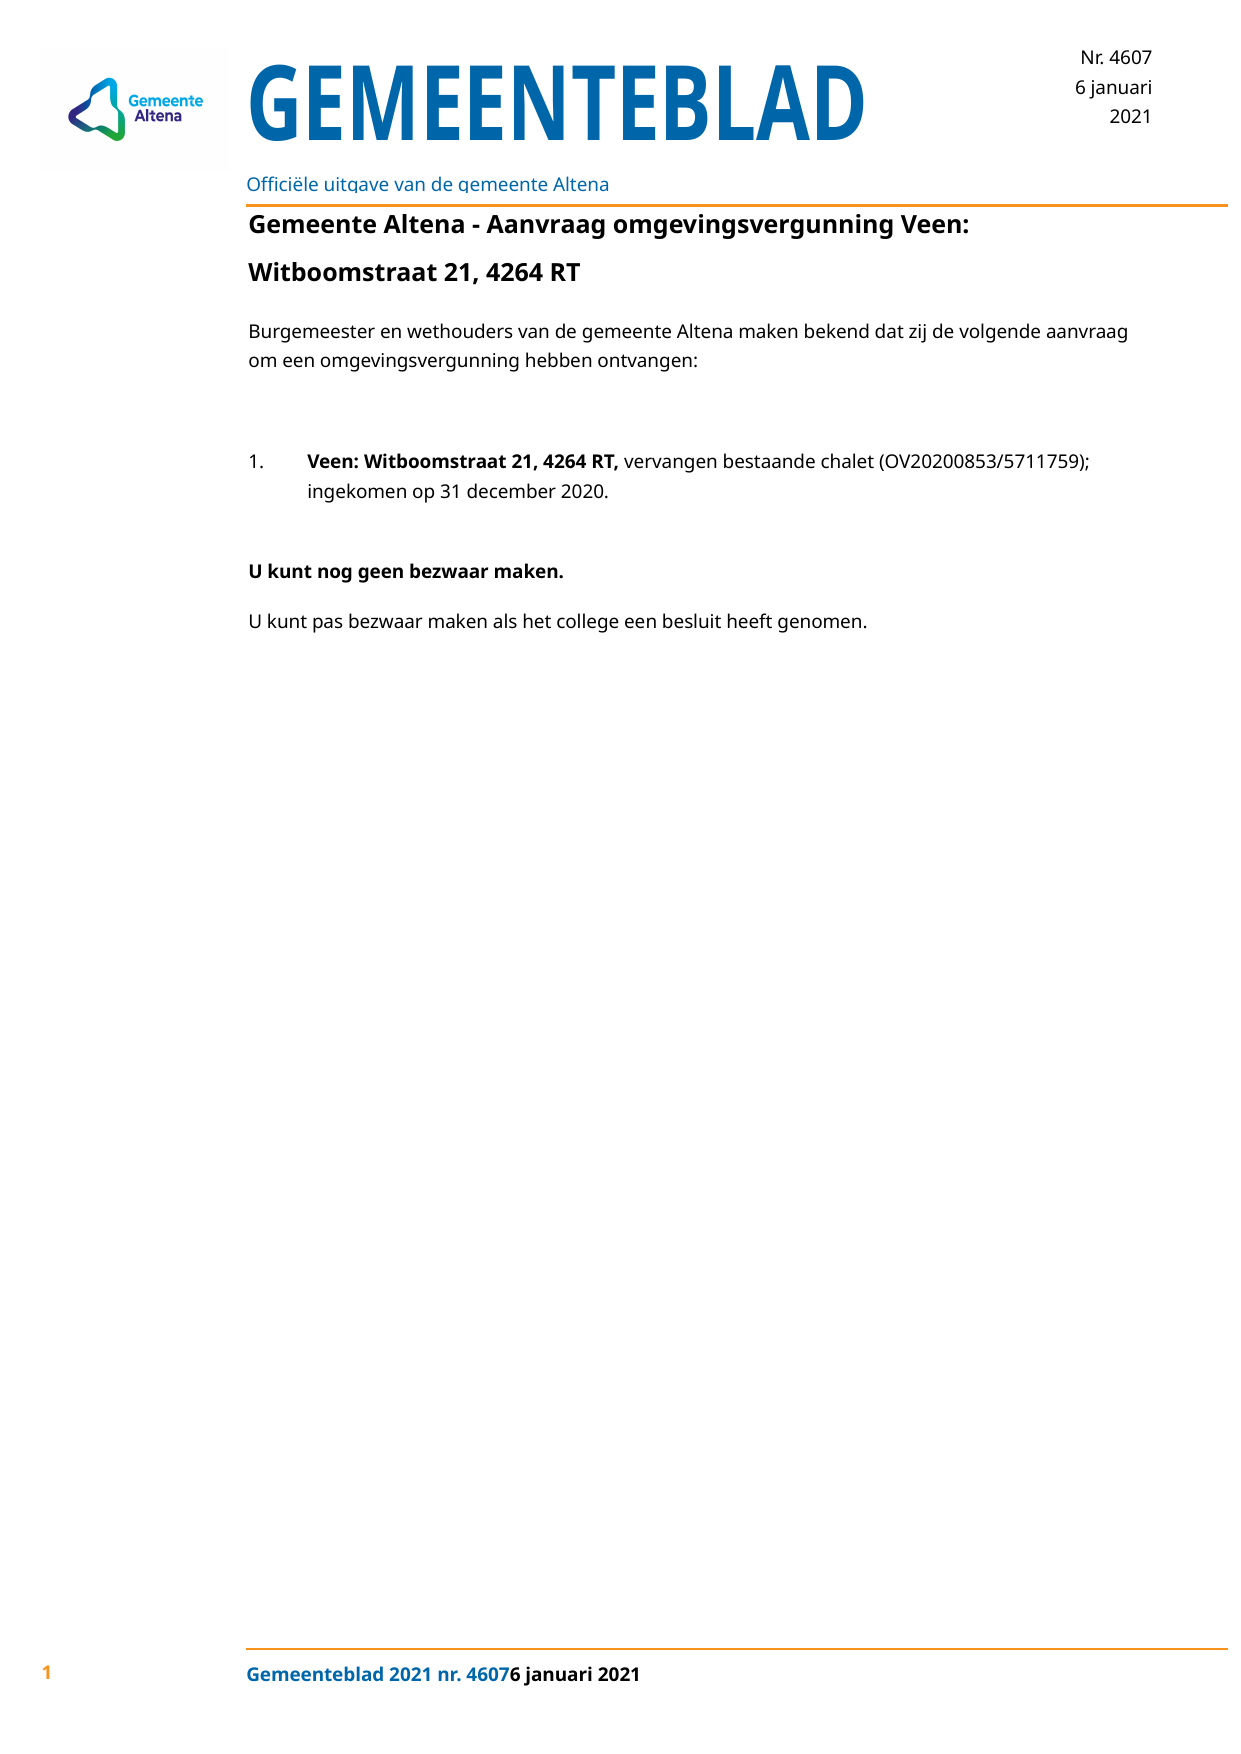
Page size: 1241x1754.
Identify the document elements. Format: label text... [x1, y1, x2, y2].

text Gemeente Altena - Aanvraag omgevingsvergunning Veen: Witboomstraat 21, 4264 RT [248, 207, 1152, 288]
text Burgemeester en wethouders van de gemeente Altena maken bekend dat zij de volgende aanvraag om een omgevingsvergunning hebben ontvangen: [248, 318, 1152, 373]
text U kunt nog geen bezwaar maken. [248, 558, 1152, 584]
picture [41, 47, 231, 172]
text U kunt pas bezwaar maken als het college een besluit heeft genomen. [248, 608, 1152, 634]
list Veen: Witboomstraat 21, 4264 RT, vervangen bestaande chalet (OV20200853/5711759); ingekomen op 31 december 2020. [248, 448, 1152, 504]
